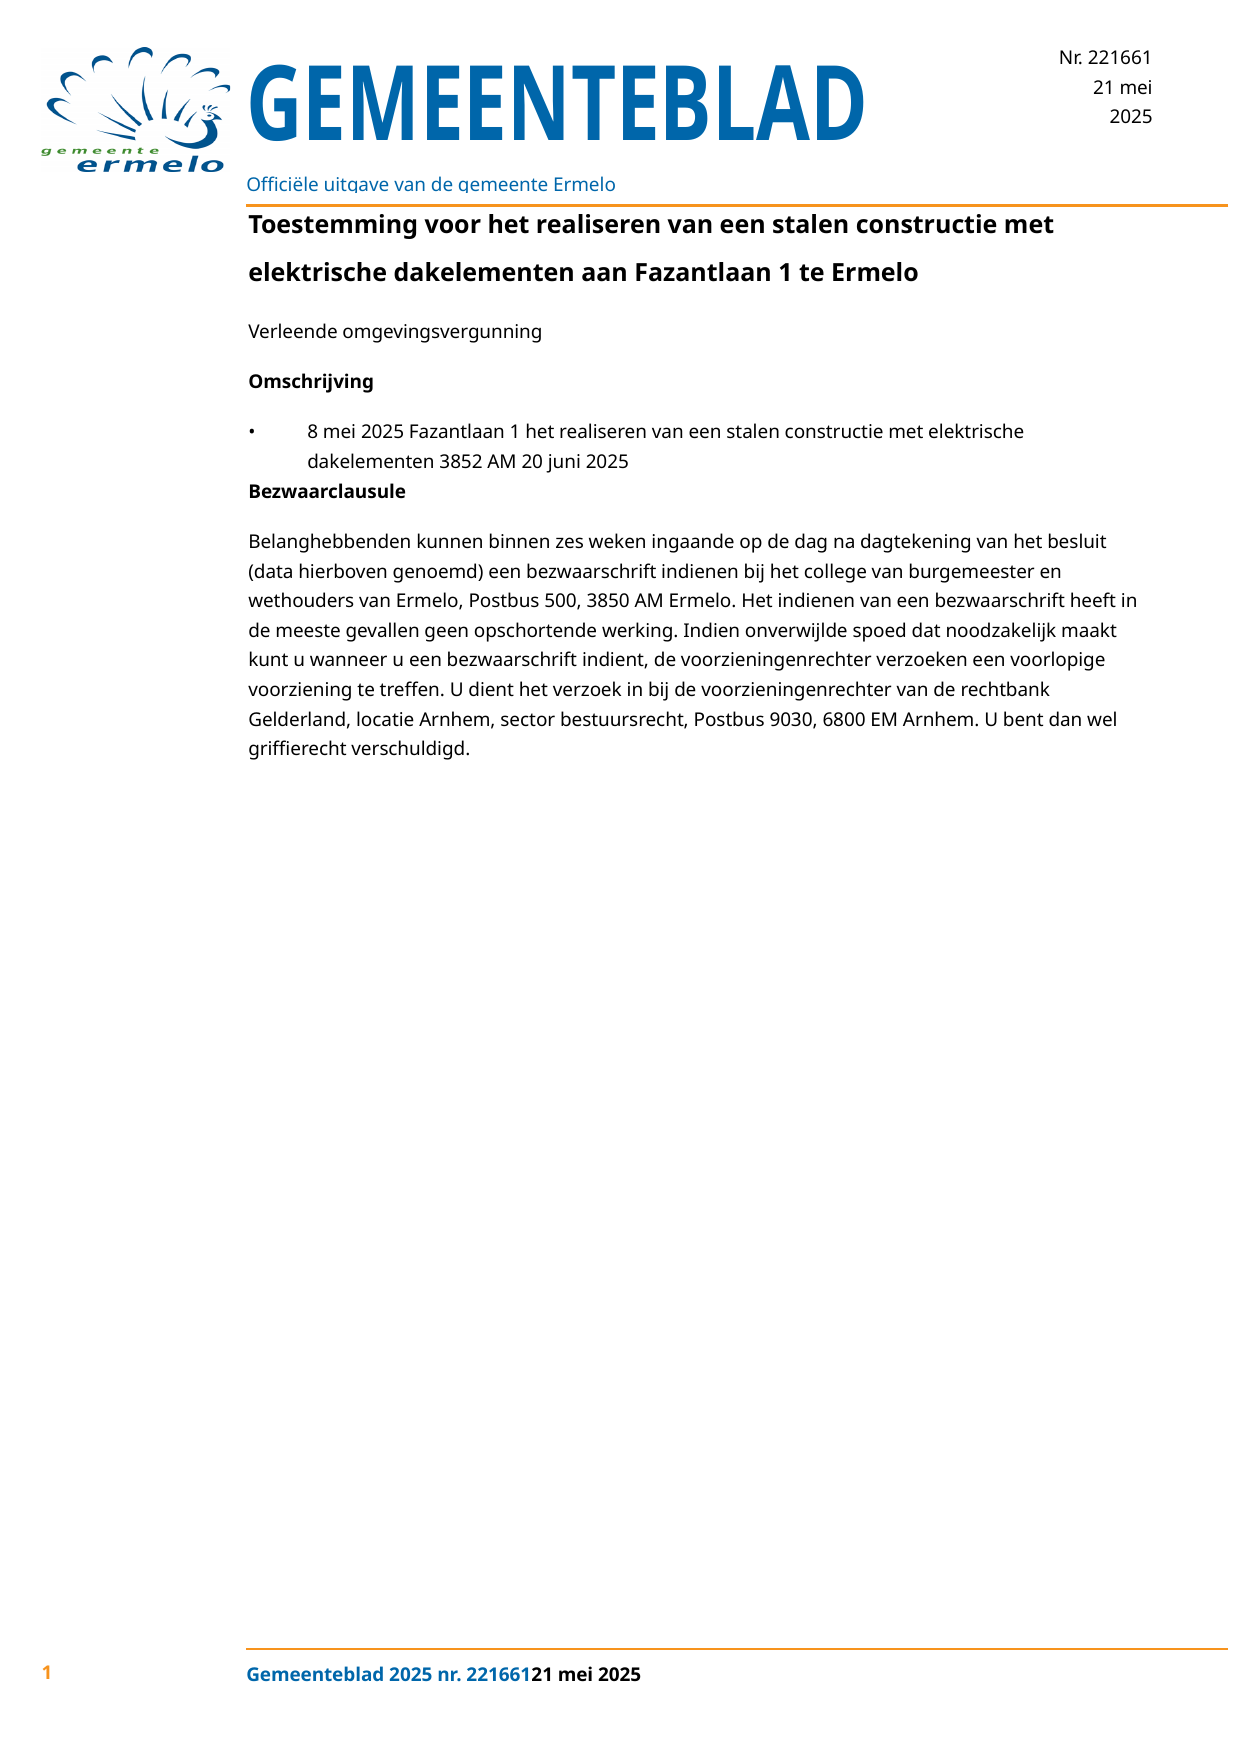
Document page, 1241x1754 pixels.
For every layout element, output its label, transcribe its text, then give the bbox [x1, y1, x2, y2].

text Toestemming voor het realiseren van een stalen constructie met elektrische dakelementen aan Fazantlaan 1 te Ermelo [248, 207, 1152, 288]
text Verleende omgevingsvergunning [248, 318, 1152, 344]
text Belanghebbenden kunnen binnen zes weken ingaande op de dag na dagtekening van het besluit (data hierboven genoemd) een bezwaarschrift indienen bij het college van burgemeester en wethouders van Ermelo, Postbus 500, 3850 AM Ermelo. Het indienen van een bezwaarschrift heeft in de meeste gevallen geen opschortende werking. Indien onverwijlde spoed dat noodzakelijk maakt kunt u wanneer u een bezwaarschrift indient, de voorzieningenrechter verzoeken een voorlopige voorziening te treffen. U dient het verzoek in bij de voorzieningenrechter van de rechtbank Gelderland, locatie Arnhem, sector bestuursrecht, Postbus 9030, 6800 EM Arnhem. U bent dan wel griffierecht verschuldigd. [248, 528, 1152, 761]
picture [41, 47, 231, 172]
text Omschrijving [248, 368, 1152, 394]
list 8 mei 2025 Fazantlaan 1 het realiseren van een stalen constructie met elektrische dakelementen 3852 AM 20 juni 2025 [248, 419, 1152, 474]
text Bezwaarclausule [248, 478, 1152, 504]
